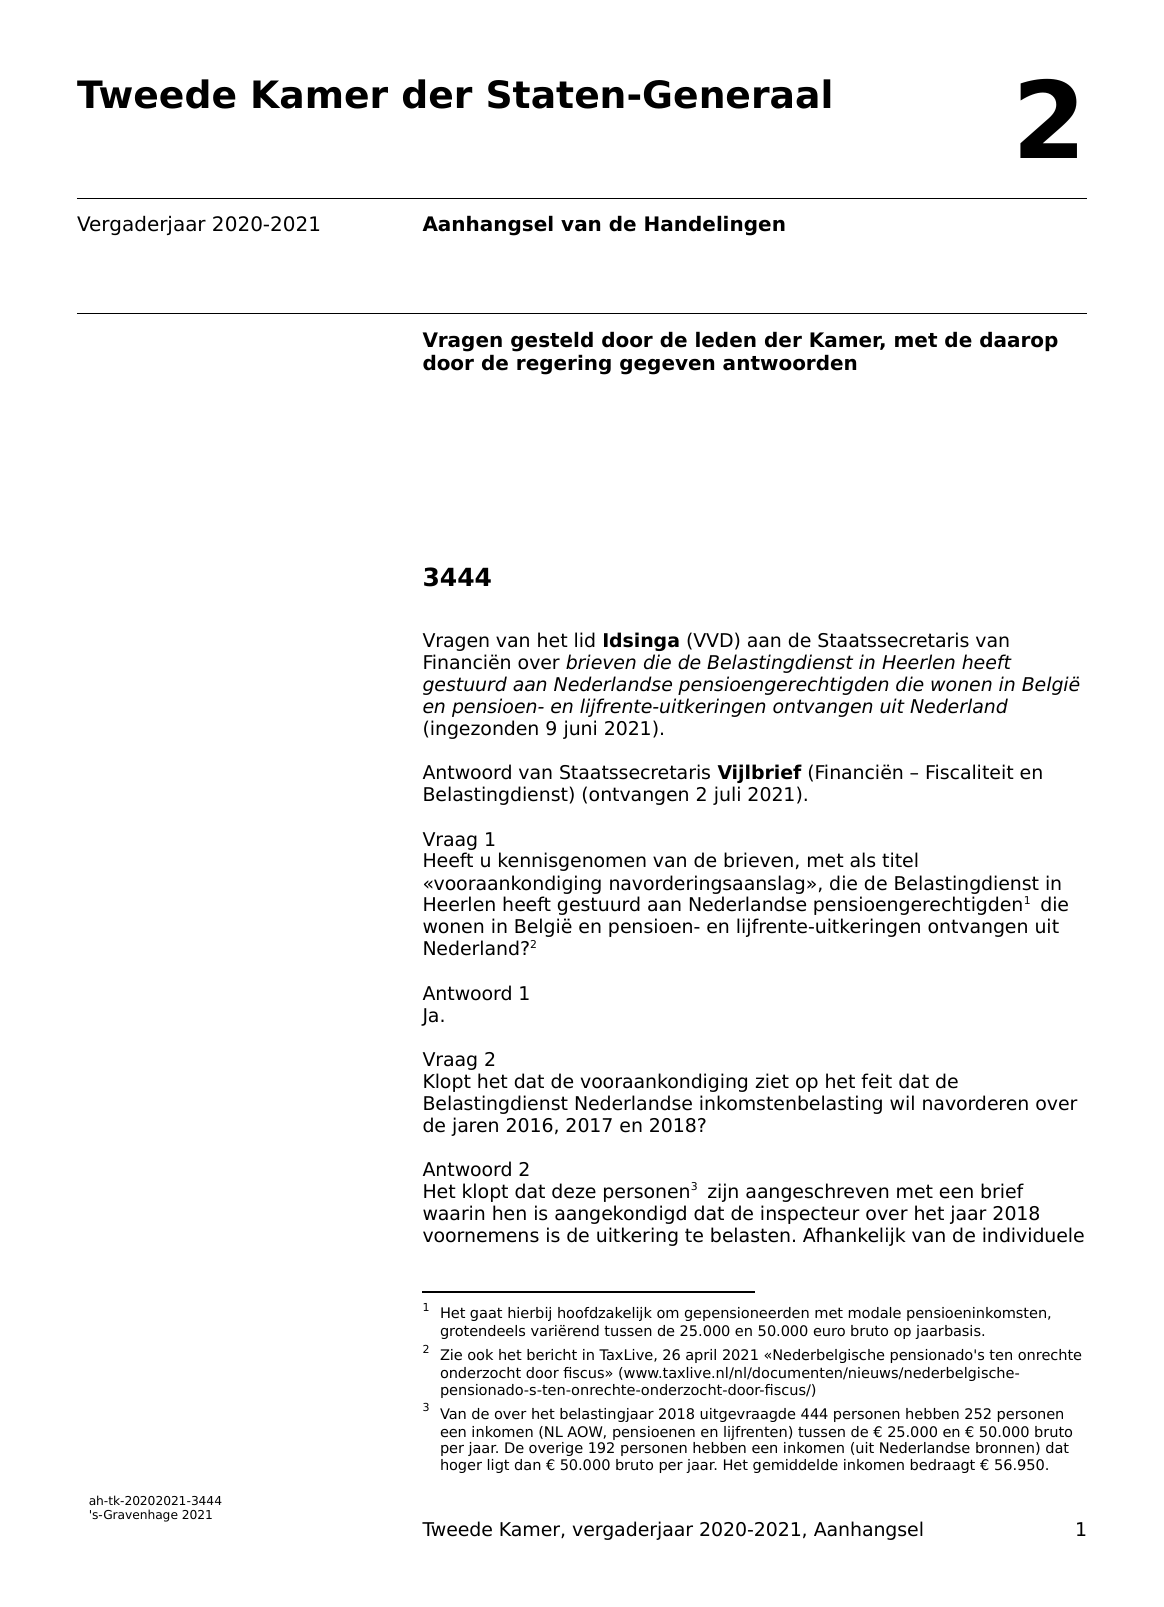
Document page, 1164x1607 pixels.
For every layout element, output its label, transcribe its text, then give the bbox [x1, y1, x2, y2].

text ah-tk-20202021-3444 [88, 1494, 323, 1508]
text Heeft u kennisgenomen van de brieven, met als titel «vooraankondiging navorderingsaanslag», die de Belastingdienst in Heerlen heeft gestuurd aan Nederlandse pensioengerechtigden die wonen in België en pensioen- en lijfrente-uitkeringen ontvangen uit Nederland? [422, 850, 1087, 960]
text Klopt het dat de vooraankondiging ziet op het feit dat de Belastingdienst Nederlandse inkomstenbelasting wil navorderen over de jaren 2016, 2017 en 2018? [422, 1071, 1087, 1137]
text Het klopt dat deze personen zijn aangeschreven met een brief waarin hen is aangekondigd dat de inspecteur over het jaar 2018 voornemens is de uitkering te belasten. Afhankelijk van de individuele [422, 1181, 1087, 1247]
text 3444 [422, 563, 1087, 592]
text Vraag 2 [422, 1049, 1087, 1071]
table_header Tweede Kamer der Staten-Generaal [77, 59, 886, 198]
text Zie ook het bericht in TaxLive, 26 april 2021 «Nederbelgische pensionado's ten onrechte onderzocht door fiscus» (www.taxlive.nl/nl/documenten/nieuws/nederbelgische-pensionado-s-ten-onrechte-onderzocht-door-fiscus/) [422, 1343, 1087, 1399]
text Antwoord 1 [422, 982, 1087, 1004]
text Antwoord van Staatssecretaris Vijlbrief (Financiën – Fiscaliteit en Belastingdienst) (ontvangen 2 juli 2021). [422, 762, 1087, 806]
table_cell Vragen gesteld door de leden der Kamer, met de daarop door de regering gegeven antwoorden [422, 314, 1087, 375]
text Van de over het belastingjaar 2018 uitgevraagde 444 personen hebben 252 personen een inkomen (NL AOW, pensioenen en lijfrenten) tussen de € 25.000 en € 50.000 bruto per jaar. De overige 192 personen hebben een inkomen (uit Nederlandse bronnen) dat hoger ligt dan € 50.000 bruto per jaar. Het gemiddelde inkomen bedraagt € 56.950. [422, 1402, 1087, 1474]
text 's-Gravenhage 2021 [88, 1508, 323, 1522]
text Het gaat hierbij hoofdzakelijk om gepensioneerden met modale pensioeninkomsten, grotendeels variërend tussen de 25.000 en 50.000 euro bruto op jaarbasis. [422, 1301, 1087, 1340]
table_cell Vergaderjaar 2020-2021 [77, 199, 422, 313]
text Antwoord 2 [422, 1159, 1087, 1181]
text Vraag 1 [422, 828, 1087, 850]
text Vragen van het lid Idsinga (VVD) aan de Staatssecretaris van Financiën over brieven die de Belastingdienst in Heerlen heeft gestuurd aan Nederlandse pensioengerechtigden die wonen in België en pensioen- en lijfrente-uitkeringen ontvangen uit Nederland (ingezonden 9 juni 2021). [422, 630, 1087, 740]
table_cell [77, 314, 422, 375]
table_cell Aanhangsel van de Handelingen [422, 199, 1087, 313]
text Ja. [422, 1004, 1087, 1026]
table_header 2 [886, 59, 1087, 198]
